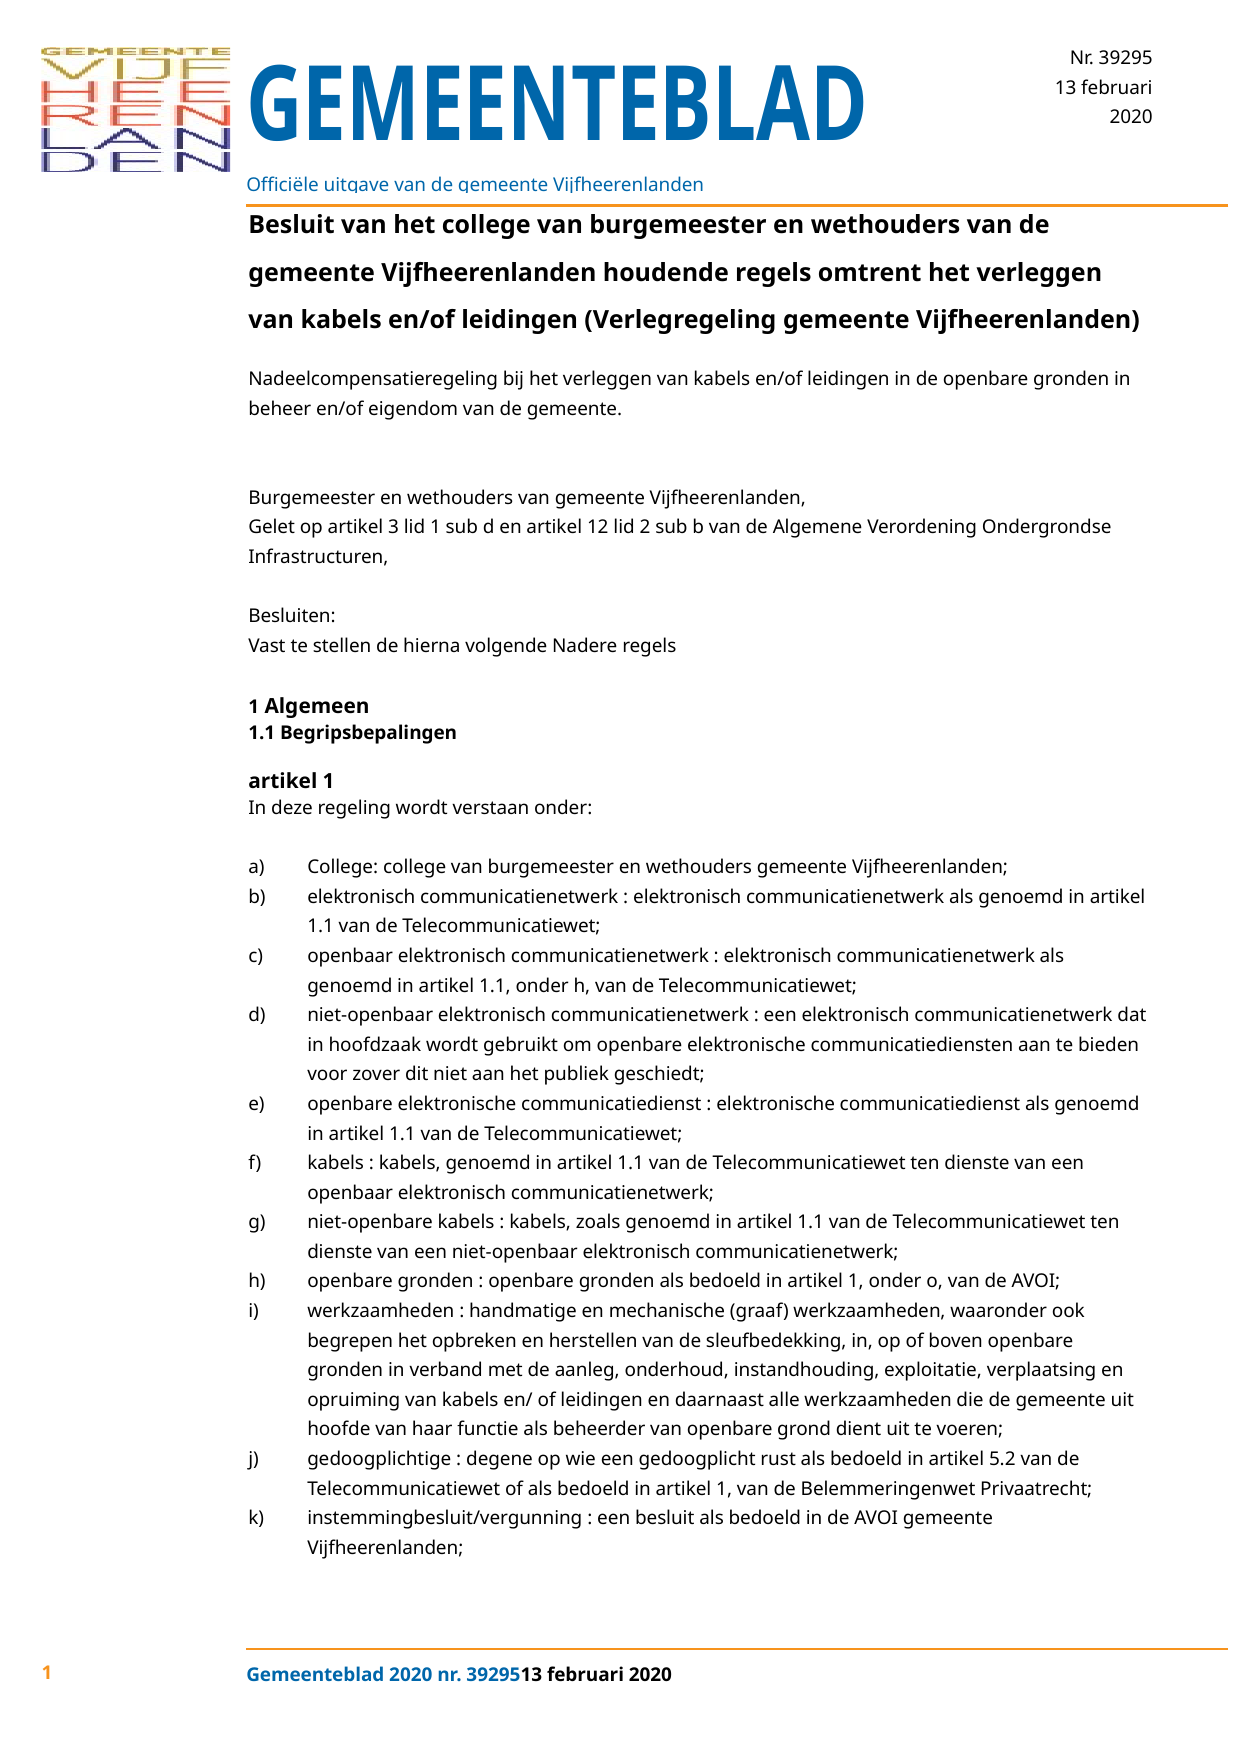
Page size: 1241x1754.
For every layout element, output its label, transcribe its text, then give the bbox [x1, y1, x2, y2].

list instemmingbesluit/vergunning : een besluit als bedoeld in de AVOI gemeente Vijfheerenlanden; [248, 1504, 1152, 1560]
text 1 Algemeen [248, 691, 1152, 719]
list kabels : kabels, genoemd in artikel 1.1 van de Telecommunicatiewet ten dienste van een openbaar elektronisch communicatienetwerk; [248, 1149, 1152, 1205]
text Gelet op artikel 3 lid 1 sub d en artikel 12 lid 2 sub b van de Algemene Verordening Ondergrondse Infrastructuren, [248, 513, 1152, 569]
text Besluiten: [248, 602, 1152, 628]
text Burgemeester en wethouders van gemeente Vijfheerenlanden, [248, 484, 1152, 509]
text artikel 1 [248, 766, 1152, 794]
list niet-openbaar elektronisch communicatienetwerk : een elektronisch communicatienetwerk dat in hoofdzaak wordt gebruikt om openbare elektronische communicatiediensten aan te bieden voor zover dit niet aan het publiek geschiedt; [248, 1001, 1152, 1086]
list elektronisch communicatienetwerk : elektronisch communicatienetwerk als genoemd in artikel 1.1 van de Telecommunicatiewet; [248, 883, 1152, 938]
list werkzaamheden : handmatige en mechanische (graaf) werkzaamheden, waaronder ook begrepen het opbreken en herstellen van de sleufbedekking, in, op of boven openbare gronden in verband met de aanleg, onderhoud, instandhouding, exploitatie, verplaatsing en opruiming van kabels en/ of leidingen en daarnaast alle werkzaamheden die de gemeente uit hoofde van haar functie als beheerder van openbare grond dient uit te voeren; [248, 1297, 1152, 1441]
list niet-openbare kabels : kabels, zoals genoemd in artikel 1.1 van de Telecommunicatiewet ten dienste van een niet-openbaar elektronisch communicatienetwerk; [248, 1208, 1152, 1264]
list openbaar elektronisch communicatienetwerk : elektronisch communicatienetwerk als genoemd in artikel 1.1, onder h, van de Telecommunicatiewet; [248, 942, 1152, 998]
text Besluit van het college van burgemeester en wethouders van de gemeente Vijfheerenlanden houdende regels omtrent het verleggen van kabels en/of leidingen (Verlegregeling gemeente Vijfheerenlanden) [248, 207, 1152, 336]
list College: college van burgemeester en wethouders gemeente Vijfheerenlanden; [248, 853, 1152, 879]
picture [41, 47, 231, 172]
text In deze regeling wordt verstaan onder: [248, 794, 1152, 820]
list openbare gronden : openbare gronden als bedoeld in artikel 1, onder o, van de AVOI; [248, 1268, 1152, 1293]
text 1.1 Begripsbepalingen [248, 719, 1152, 745]
text Vast te stellen de hierna volgende Nadere regels [248, 632, 1152, 657]
list openbare elektronische communicatiedienst : elektronische communicatiedienst als genoemd in artikel 1.1 van de Telecommunicatiewet; [248, 1090, 1152, 1146]
list gedoogplichtige : degene op wie een gedoogplicht rust als bedoeld in artikel 5.2 van de Telecommunicatiewet of als bedoeld in artikel 1, van de Belemmeringenwet Privaatrecht; [248, 1445, 1152, 1501]
text Nadeelcompensatieregeling bij het verleggen van kabels en/of leidingen in de openbare gronden in beheer en/of eigendom van de gemeente. [248, 366, 1152, 421]
